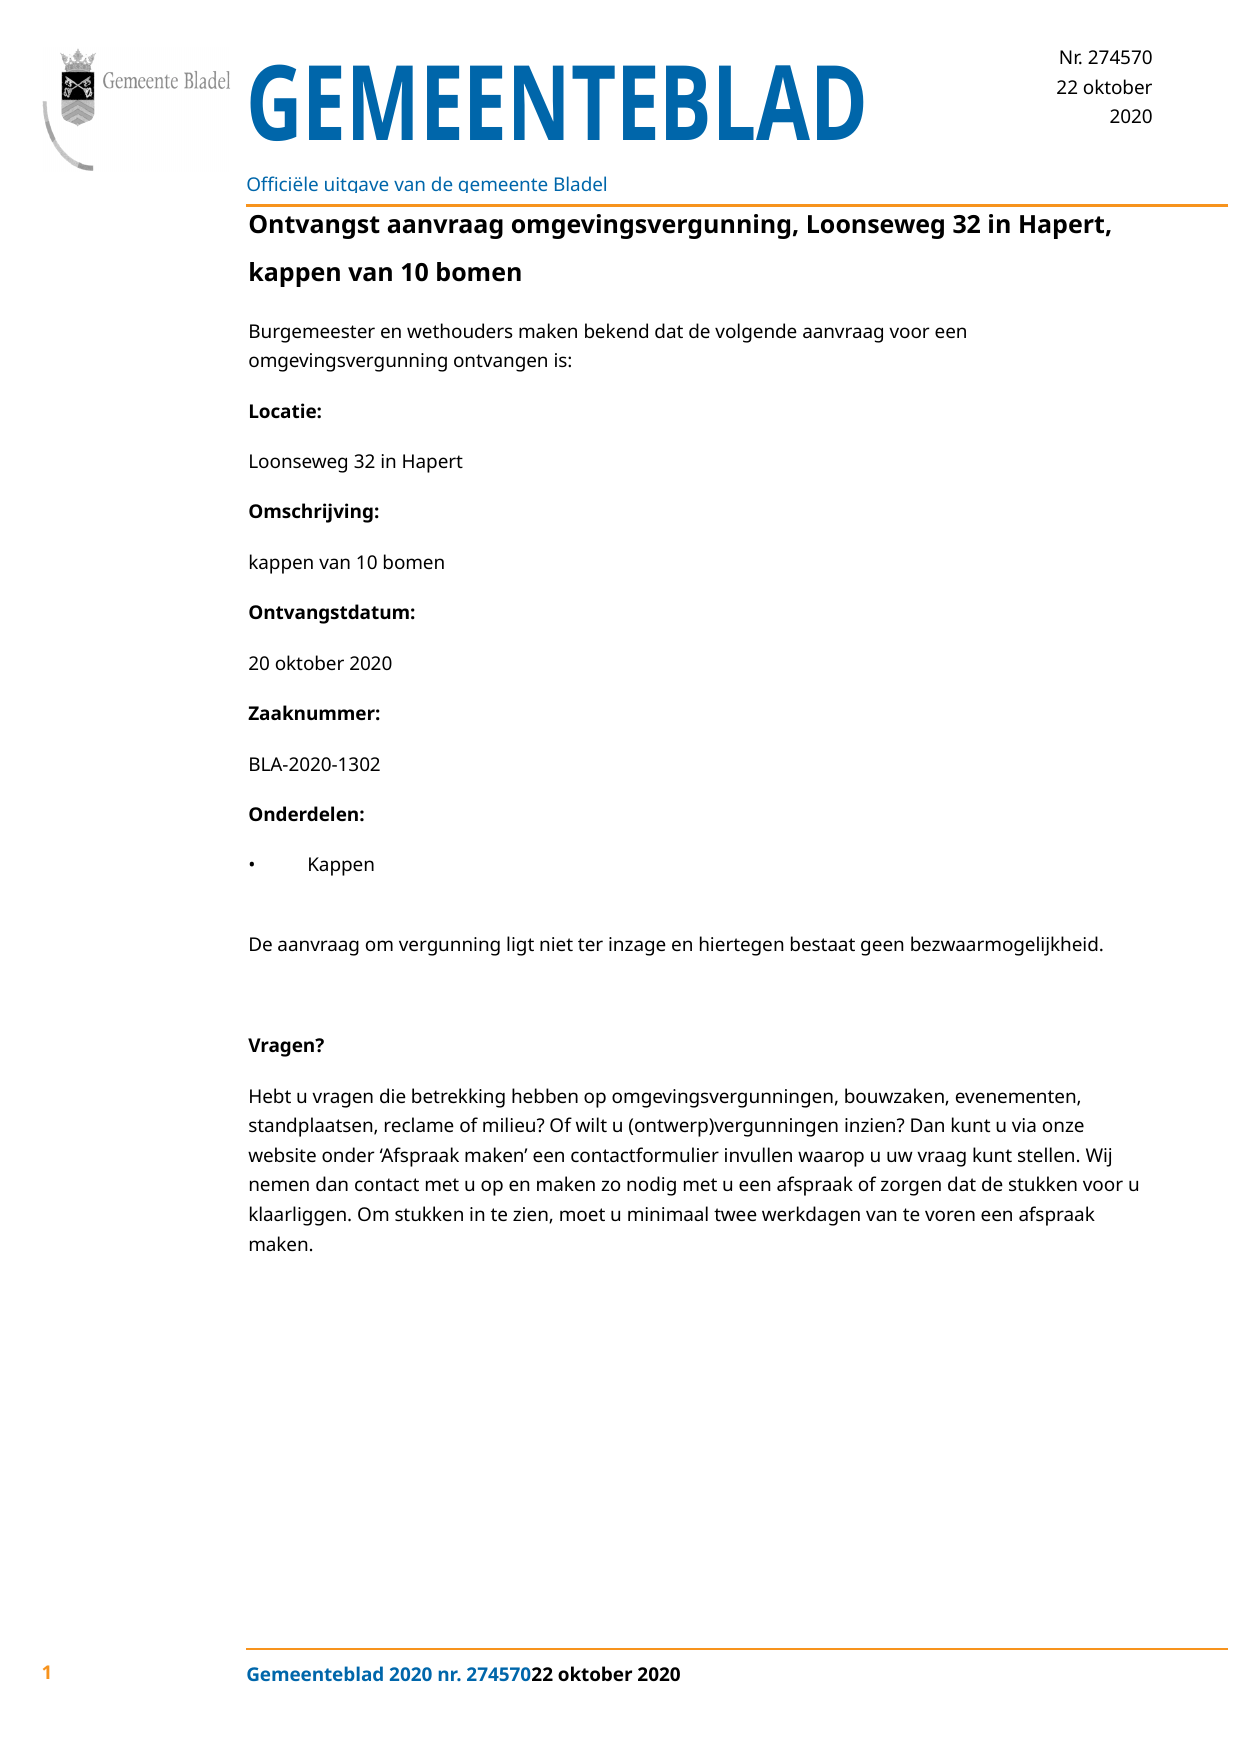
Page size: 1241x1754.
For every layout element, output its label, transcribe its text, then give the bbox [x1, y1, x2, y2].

text Ontvangst aanvraag omgevingsvergunning, Loonseweg 32 in Hapert, kappen van 10 bomen [248, 207, 1152, 288]
text Ontvangstdatum: [248, 599, 1152, 625]
text Zaaknummer: [248, 700, 1152, 726]
text Omschrijving: [248, 499, 1152, 524]
text De aanvraag om vergunning ligt niet ter inzage en hiertegen bestaat geen bezwaarmogelijkheid. [248, 932, 1152, 957]
text kappen van 10 bomen [248, 549, 1152, 575]
text Locatie: [248, 398, 1152, 424]
text Hebt u vragen die betrekking hebben op omgevingsvergunningen, bouwzaken, evenementen, standplaatsen, reclame of milieu? Of wilt u (ontwerp)vergunningen inzien? Dan kunt u via onze website onder ‘Afspraak maken’ een contactformulier invullen waarop u uw vraag kunt stellen. Wij nemen dan contact met u op en maken zo nodig met u een afspraak of zorgen dat de stukken voor u klaarliggen. Om stukken in te zien, moet u minimaal twee werkdagen van te voren een afspraak maken. [248, 1083, 1152, 1257]
text Onderdelen: [248, 801, 1152, 827]
text Vragen? [248, 1032, 1152, 1058]
picture [41, 47, 231, 172]
text Loonseweg 32 in Hapert [248, 448, 1152, 474]
text BLA-2020-1302 [248, 751, 1152, 777]
list Kappen [248, 852, 1152, 877]
text 20 oktober 2020 [248, 650, 1152, 676]
text Burgemeester en wethouders maken bekend dat de volgende aanvraag voor een omgevingsvergunning ontvangen is: [248, 318, 1152, 373]
